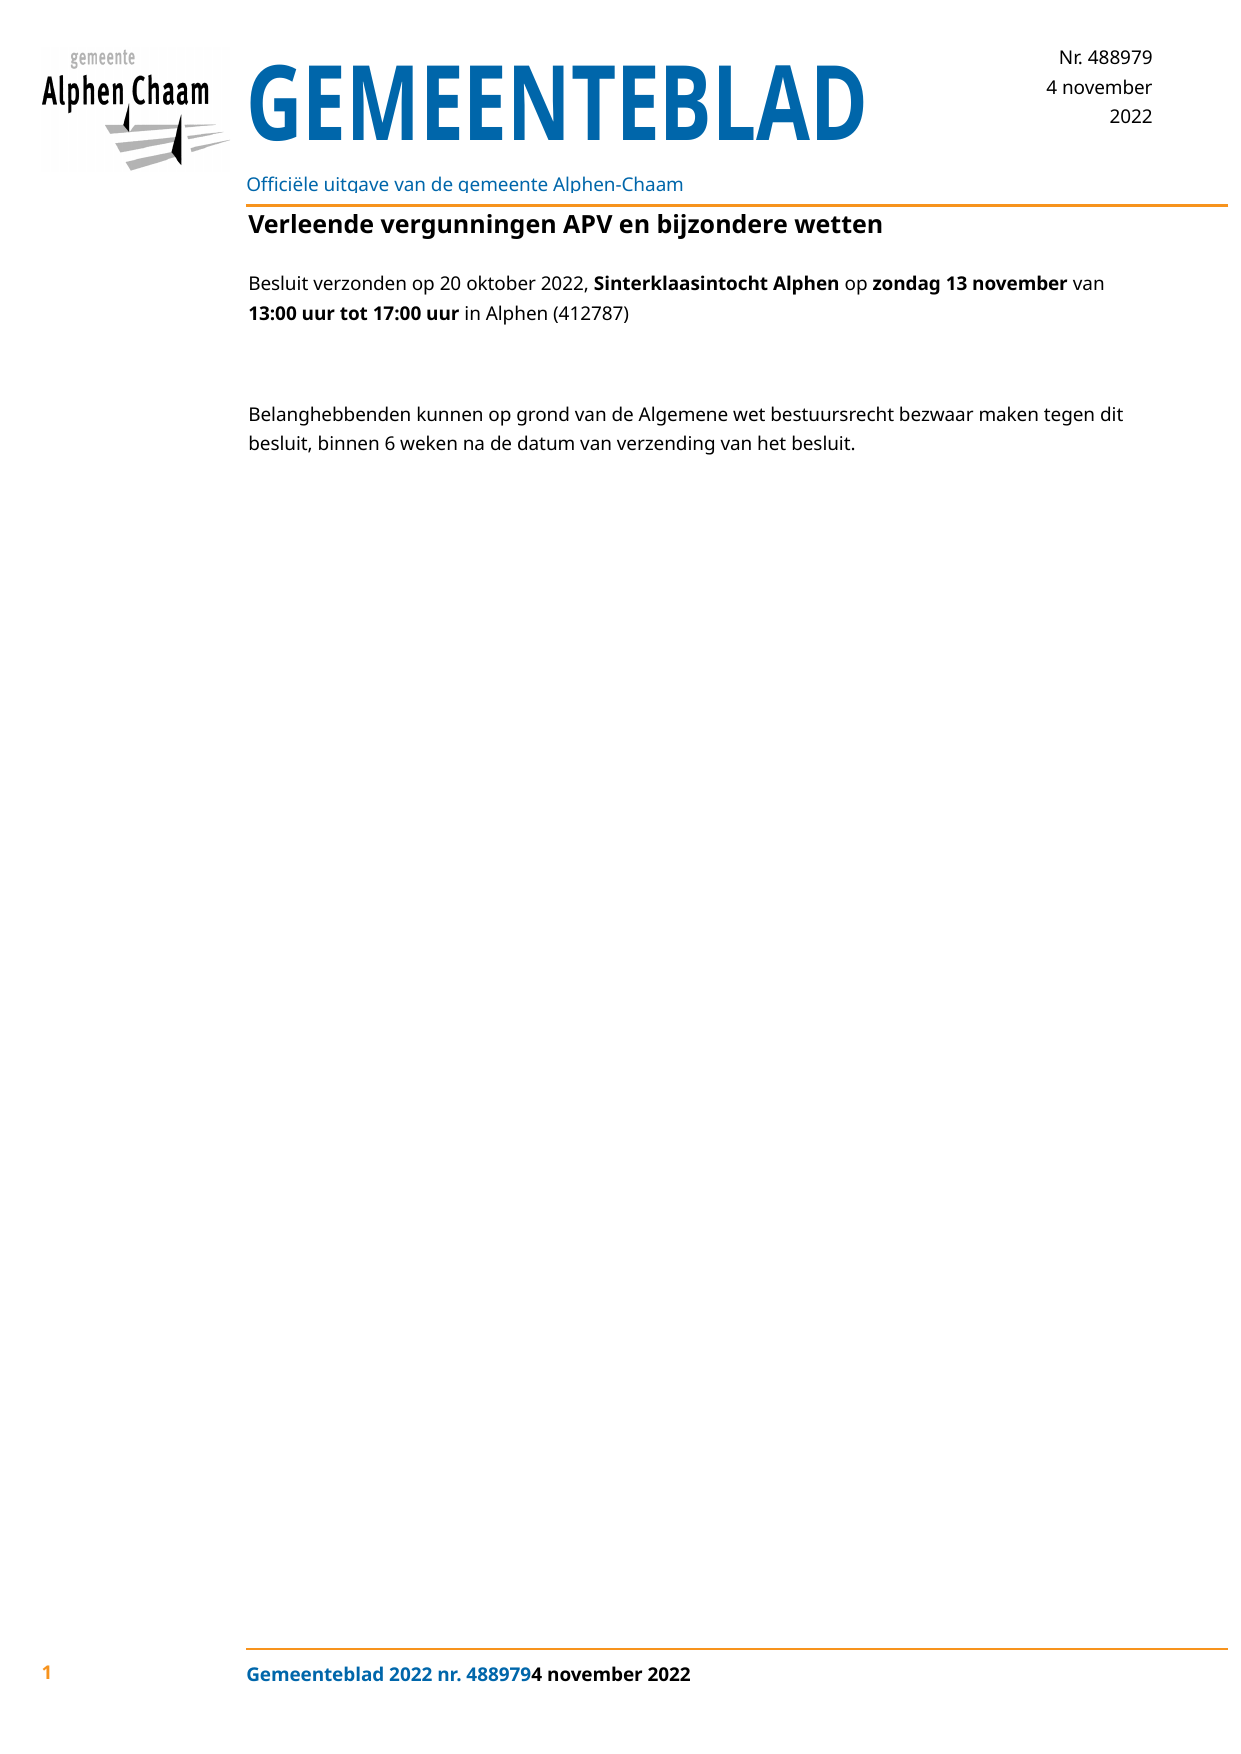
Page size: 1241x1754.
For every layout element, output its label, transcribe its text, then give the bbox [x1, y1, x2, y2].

text Verleende vergunningen APV en bijzondere wetten [248, 207, 1152, 241]
text Belanghebbenden kunnen op grond van de Algemene wet bestuursrecht bezwaar maken tegen dit besluit, binnen 6 weken na de datum van verzending van het besluit. [248, 401, 1152, 456]
text Besluit verzonden op 20 oktober 2022, Sinterklaasintocht Alphen op zondag 13 november van 13:00 uur tot 17:00 uur in Alphen (412787) [248, 270, 1152, 326]
picture [41, 47, 231, 172]
